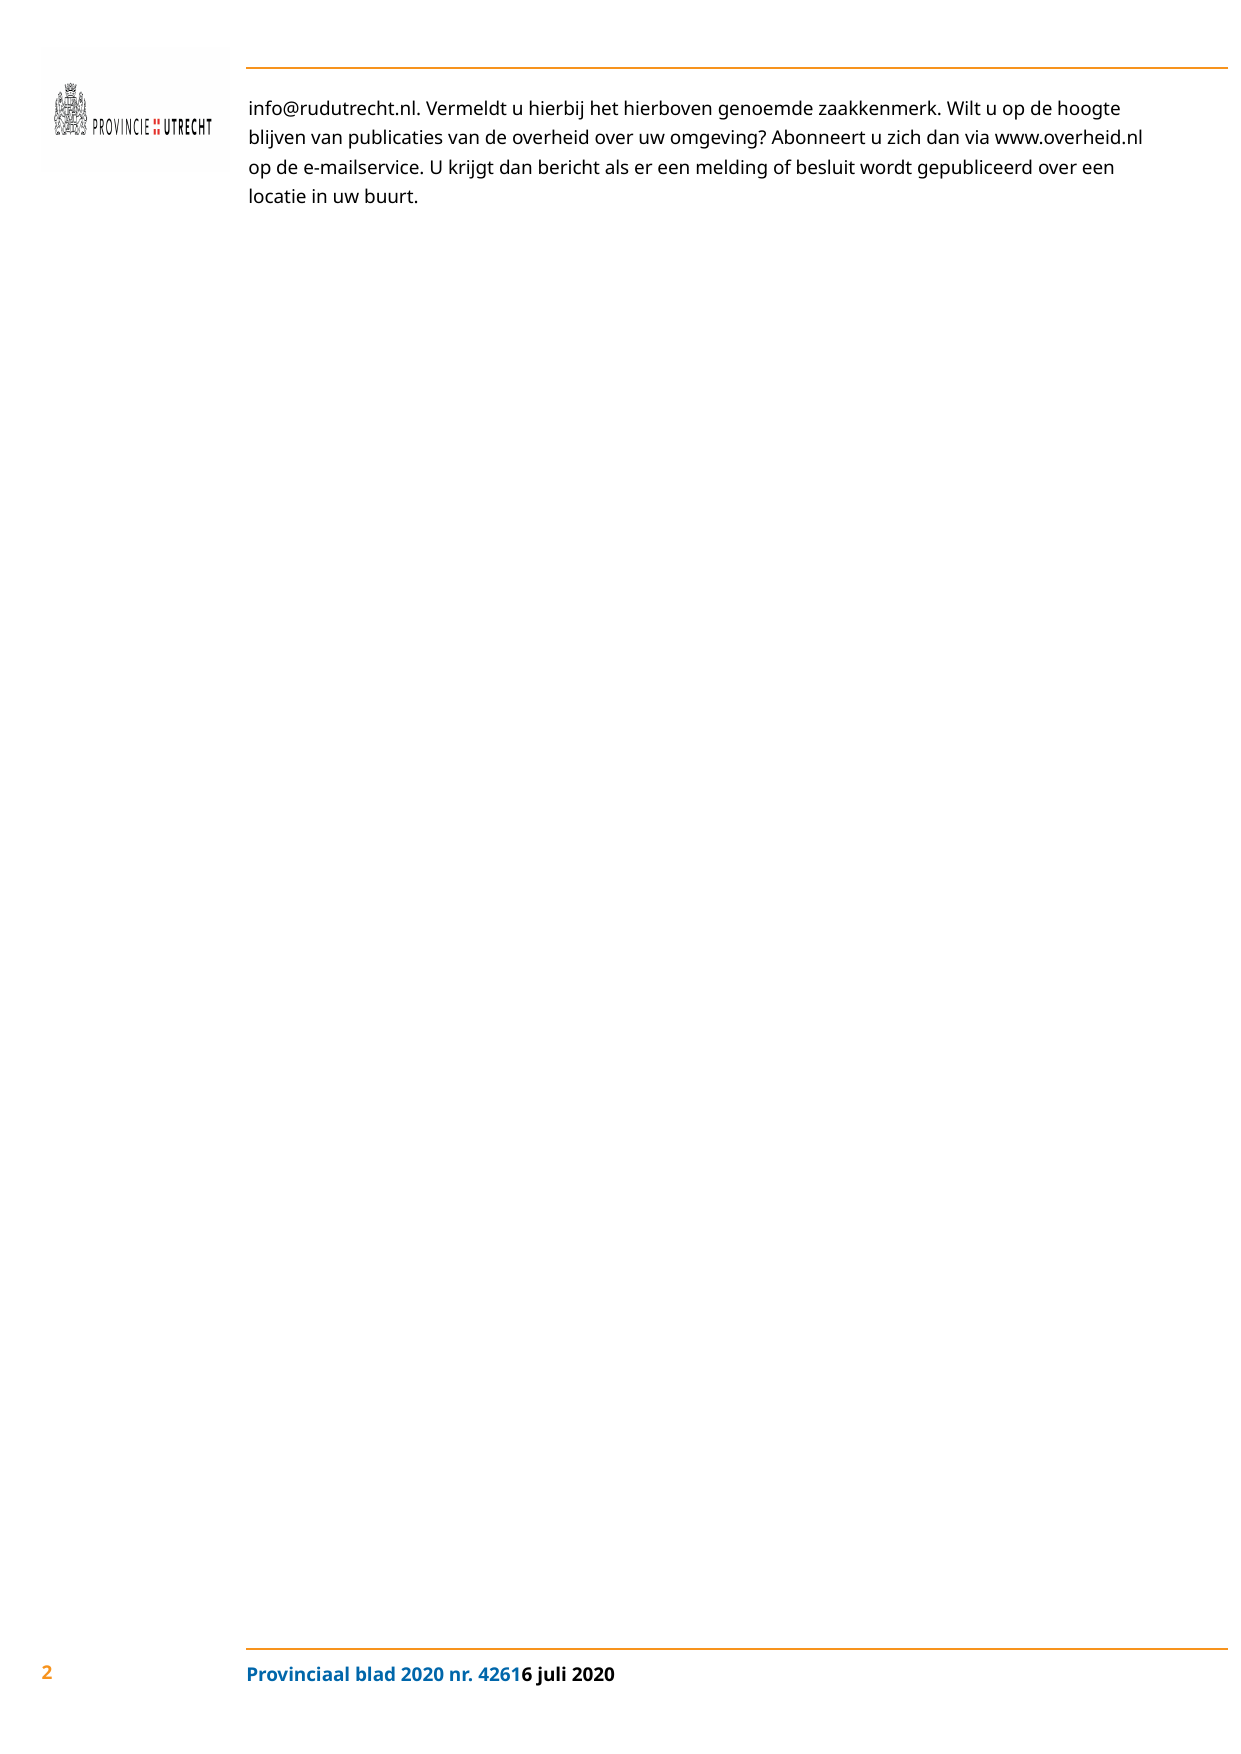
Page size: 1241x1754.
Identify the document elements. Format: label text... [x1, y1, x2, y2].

text info@rudutrecht.nl. Vermeldt u hierbij het hierboven genoemde zaakkenmerk. Wilt u op de hoogte blijven van publicaties van de overheid over uw omgeving? Abonneert u zich dan via www.overheid.nl op de e-mailservice. U krijgt dan bericht als er een melding of besluit wordt gepubliceerd over een locatie in uw buurt. [248, 95, 1152, 209]
picture [41, 47, 231, 172]
